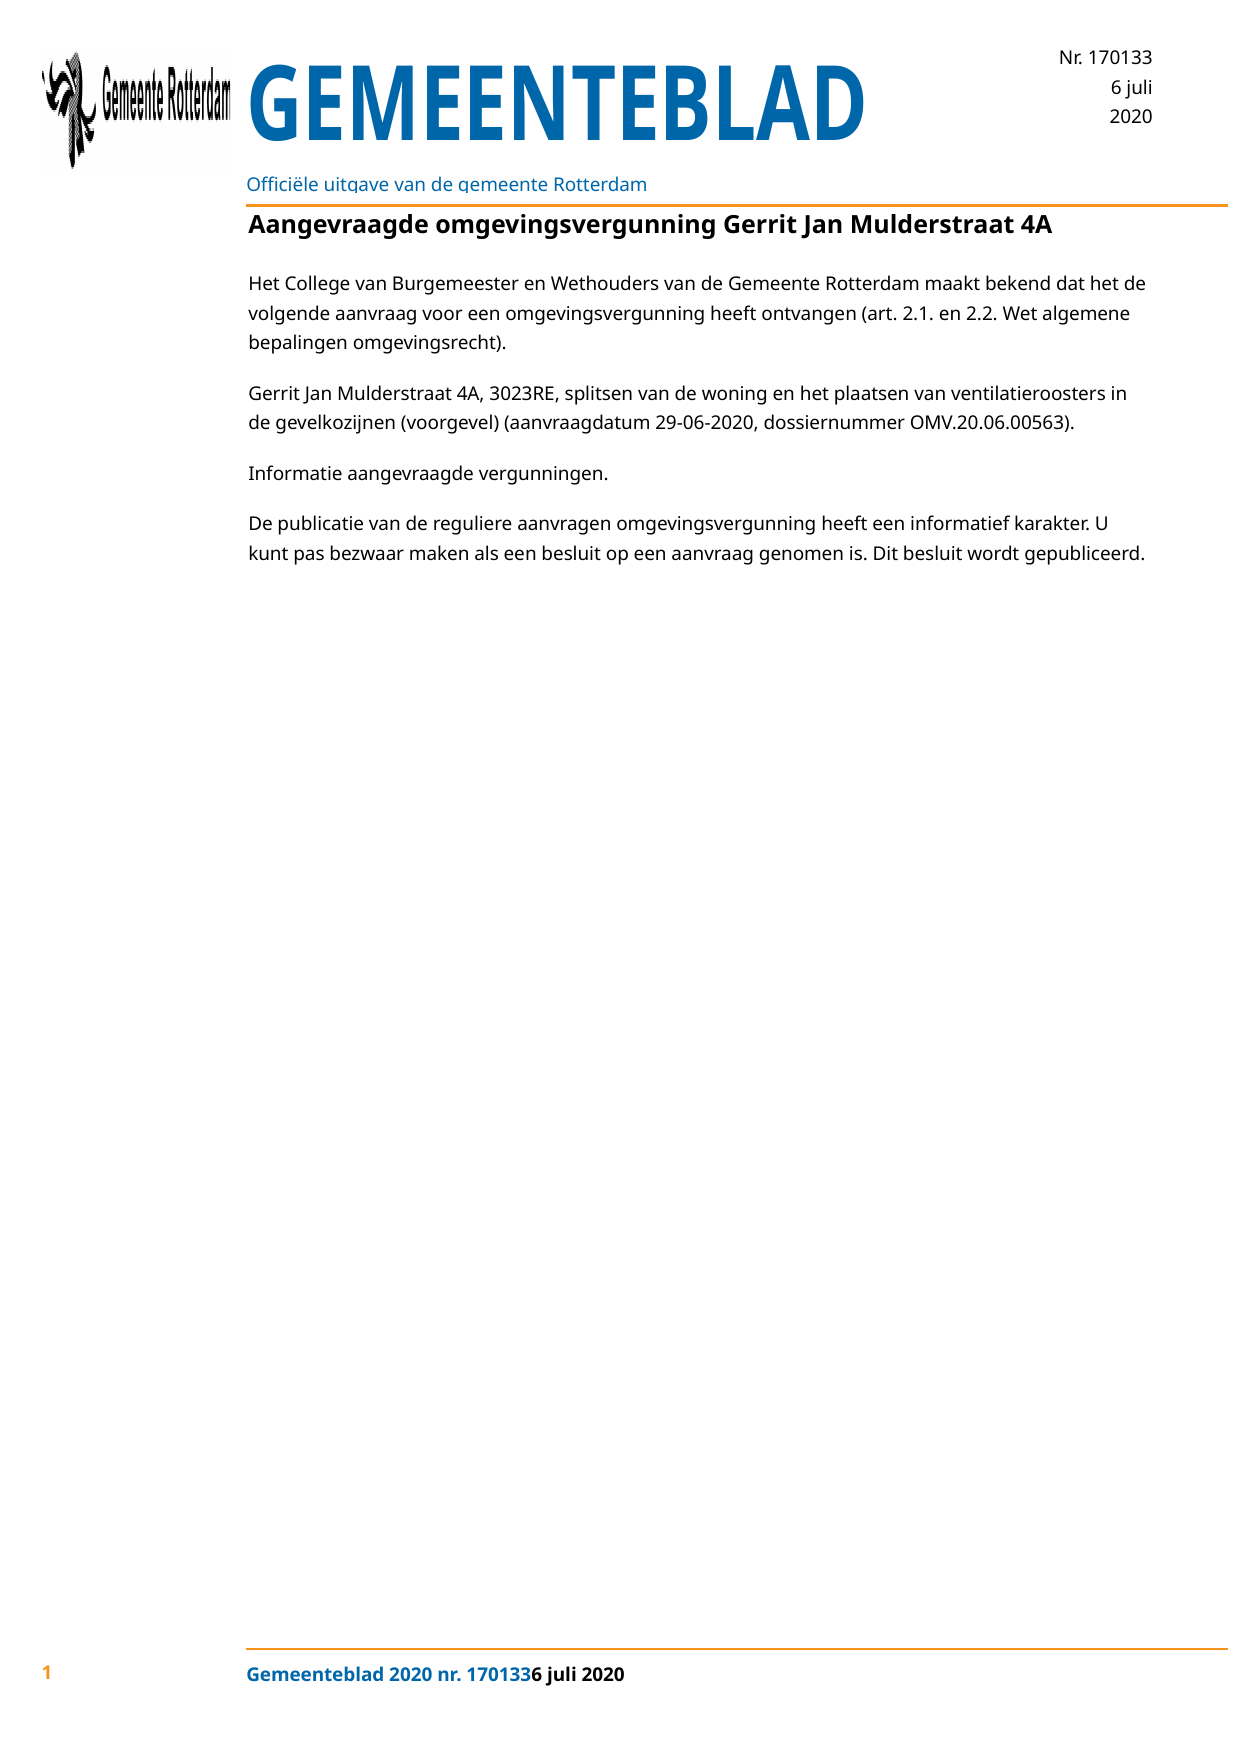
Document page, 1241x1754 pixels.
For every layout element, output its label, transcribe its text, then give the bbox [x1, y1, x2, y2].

picture [41, 47, 231, 172]
text Aangevraagde omgevingsvergunning Gerrit Jan Mulderstraat 4A [248, 207, 1152, 241]
text Gerrit Jan Mulderstraat 4A, 3023RE, splitsen van de woning en het plaatsen van ventilatieroosters in de gevelkozijnen (voorgevel) (aanvraagdatum 29-06-2020, dossiernummer OMV.20.06.00563). [248, 380, 1152, 435]
text Het College van Burgemeester en Wethouders van de Gemeente Rotterdam maakt bekend dat het de volgende aanvraag voor een omgevingsvergunning heeft ontvangen (art. 2.1. en 2.2. Wet algemene bepalingen omgevingsrecht). [248, 270, 1152, 355]
text Informatie aangevraagde vergunningen. [248, 460, 1152, 486]
text De publicatie van de reguliere aanvragen omgevingsvergunning heeft een informatief karakter. U kunt pas bezwaar maken als een besluit op een aanvraag genomen is. Dit besluit wordt gepubliceerd. [248, 510, 1152, 566]
